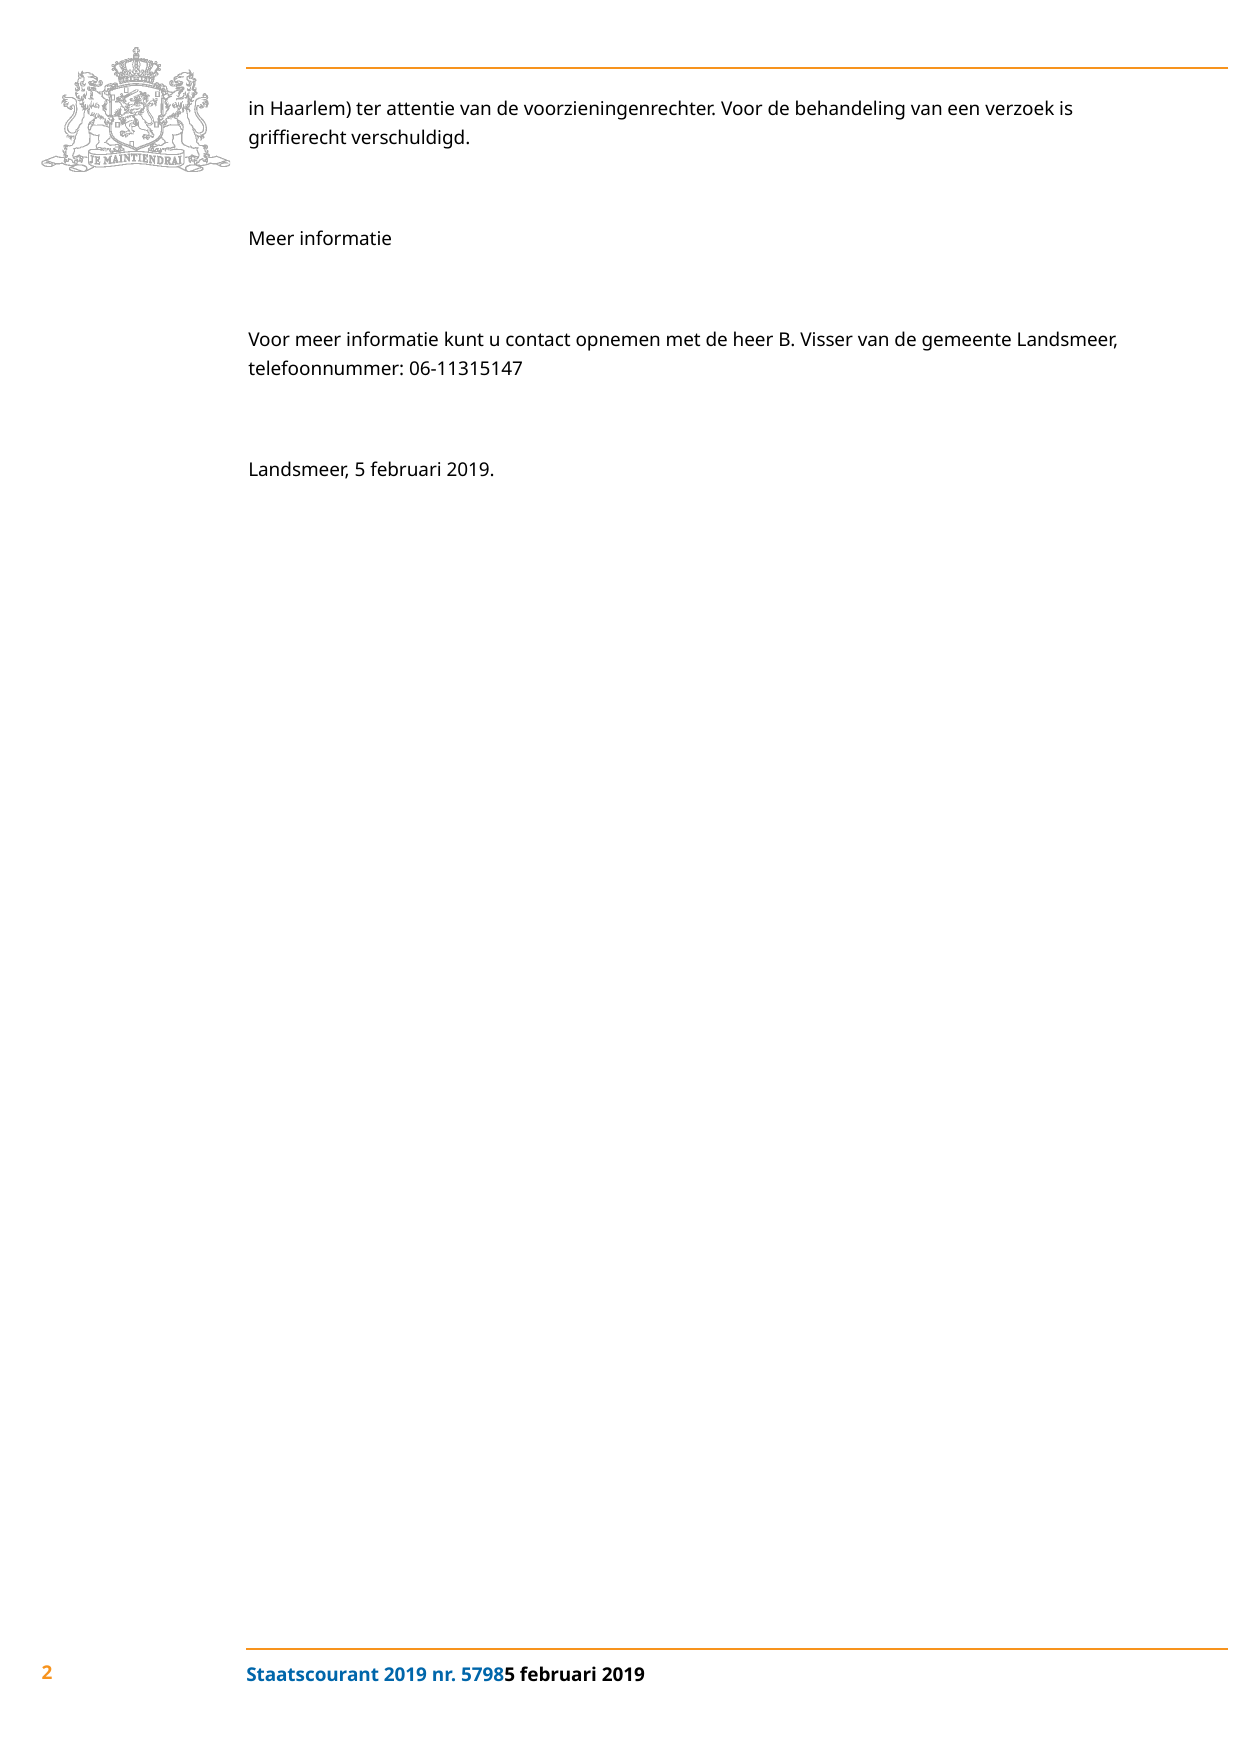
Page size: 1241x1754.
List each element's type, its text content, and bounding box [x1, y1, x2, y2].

text Landsmeer, 5 februari 2019. [248, 456, 1152, 482]
text Meer informatie [248, 225, 1152, 251]
text Voor meer informatie kunt u contact opnemen met de heer B. Visser van de gemeente Landsmeer, telefoonnummer: 06-11315147 [248, 326, 1152, 381]
text in Haarlem) ter attentie van de voorzieningenrechter. Voor de behandeling van een verzoek is griffierecht verschuldigd. [248, 95, 1152, 150]
picture [41, 47, 231, 172]
